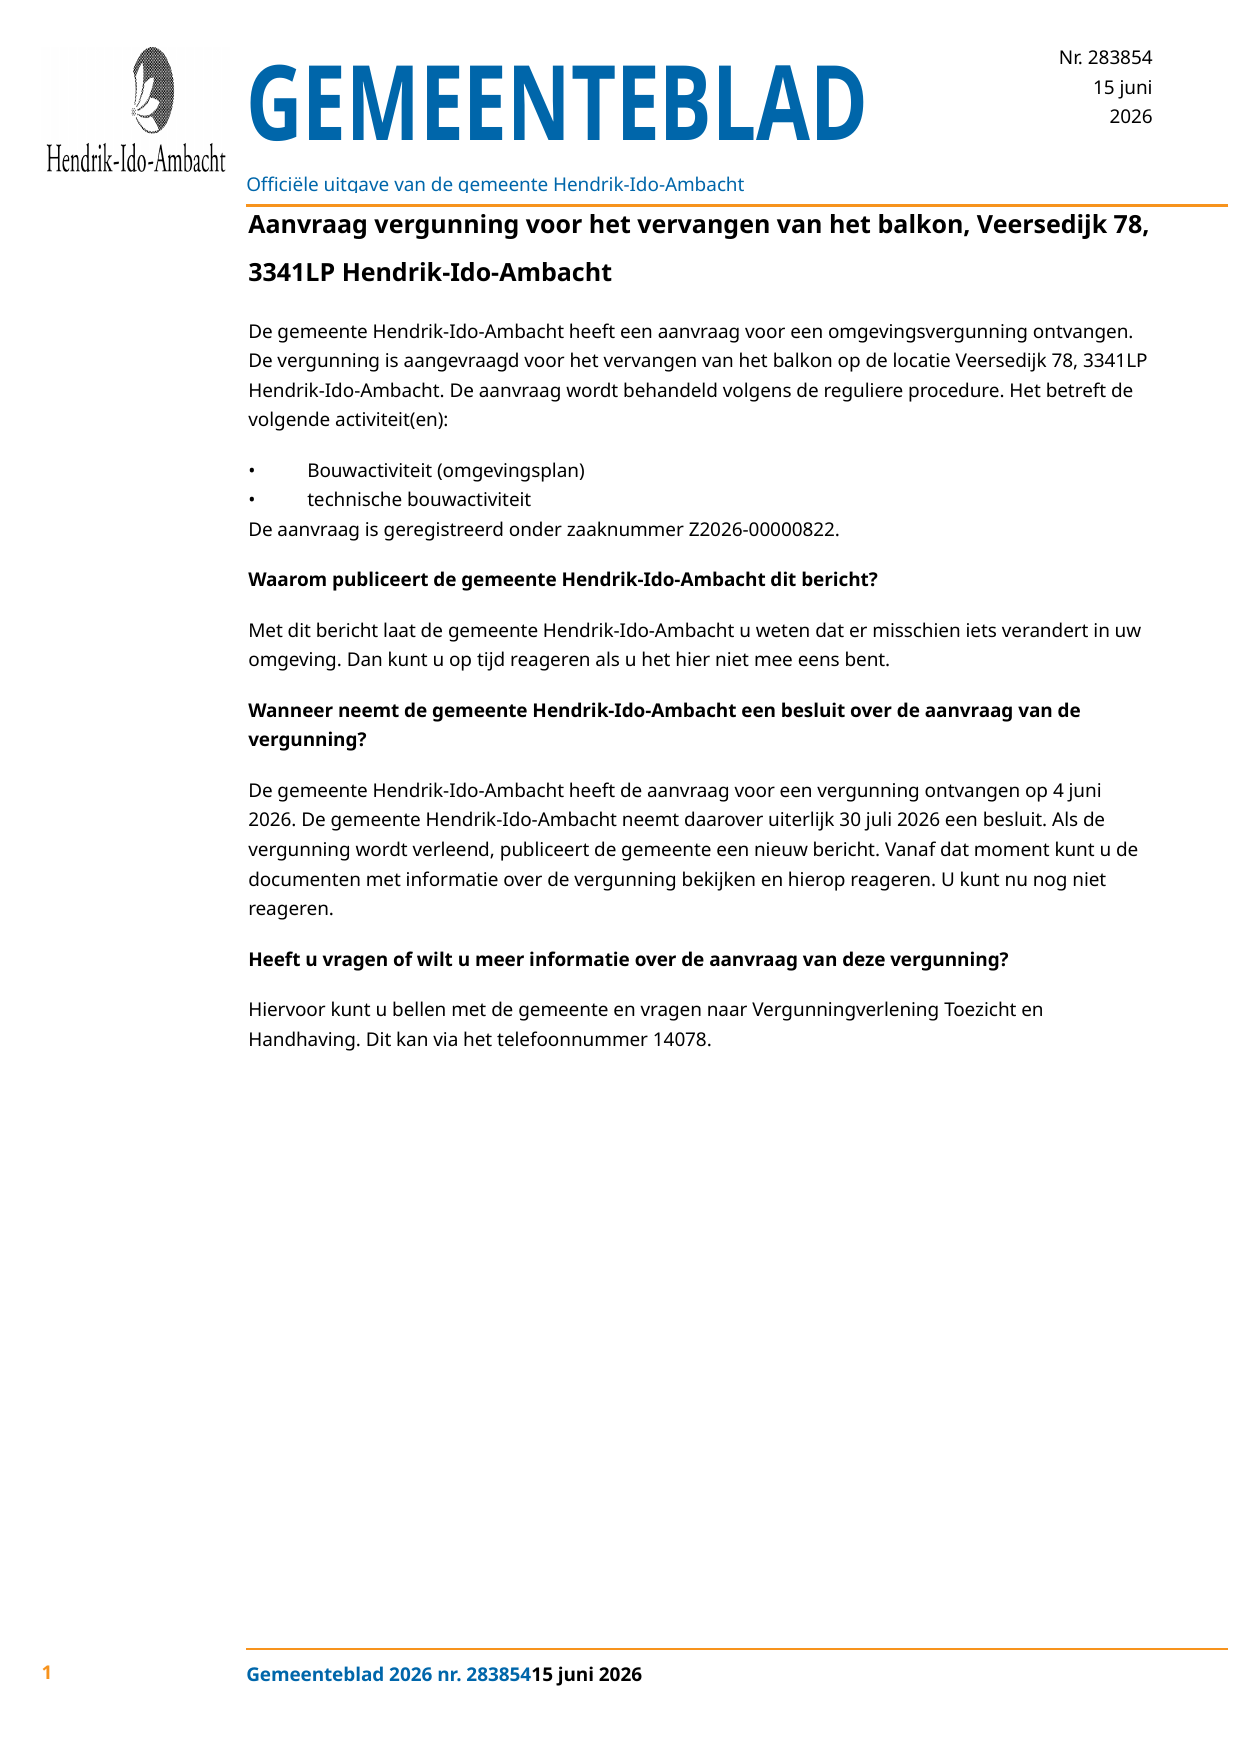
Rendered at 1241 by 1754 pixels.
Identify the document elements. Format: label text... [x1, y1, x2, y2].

text Hiervoor kunt u bellen met de gemeente en vragen naar Vergunningverlening Toezicht en Handhaving. Dit kan via het telefoonnummer 14078. [248, 996, 1152, 1052]
text Heeft u vragen of wilt u meer informatie over de aanvraag van deze vergunning? [248, 946, 1152, 972]
text Wanneer neemt de gemeente Hendrik-Ido-Ambacht een besluit over de aanvraag van de vergunning? [248, 697, 1152, 752]
text Waarom publiceert de gemeente Hendrik-Ido-Ambacht dit bericht? [248, 567, 1152, 592]
text De gemeente Hendrik-Ido-Ambacht heeft een aanvraag voor een omgevingsvergunning ontvangen. De vergunning is aangevraagd voor het vervangen van het balkon op de locatie Veersedijk 78, 3341LP Hendrik-Ido-Ambacht. De aanvraag wordt behandeld volgens de reguliere procedure. Het betreft de volgende activiteit(en): [248, 318, 1152, 432]
text Met dit bericht laat de gemeente Hendrik-Ido-Ambacht u weten dat er misschien iets verandert in uw omgeving. Dan kunt u op tijd reageren als u het hier niet mee eens bent. [248, 617, 1152, 672]
text Aanvraag vergunning voor het vervangen van het balkon, Veersedijk 78, 3341LP Hendrik-Ido-Ambacht [248, 207, 1152, 288]
text De aanvraag is geregistreerd onder zaaknummer Z2026-00000822. [248, 516, 1152, 542]
list technische bouwactiviteit [248, 487, 1152, 512]
picture [41, 47, 231, 172]
list Bouwactiviteit (omgevingsplan) [248, 457, 1152, 483]
text De gemeente Hendrik-Ido-Ambacht heeft de aanvraag voor een vergunning ontvangen op 4 juni 2026. De gemeente Hendrik-Ido-Ambacht neemt daarover uiterlijk 30 juli 2026 een besluit. Als de vergunning wordt verleend, publiceert de gemeente een nieuw bericht. Vanaf dat moment kunt u de documenten met informatie over de vergunning bekijken en hierop reageren. U kunt nu nog niet reageren. [248, 777, 1152, 921]
